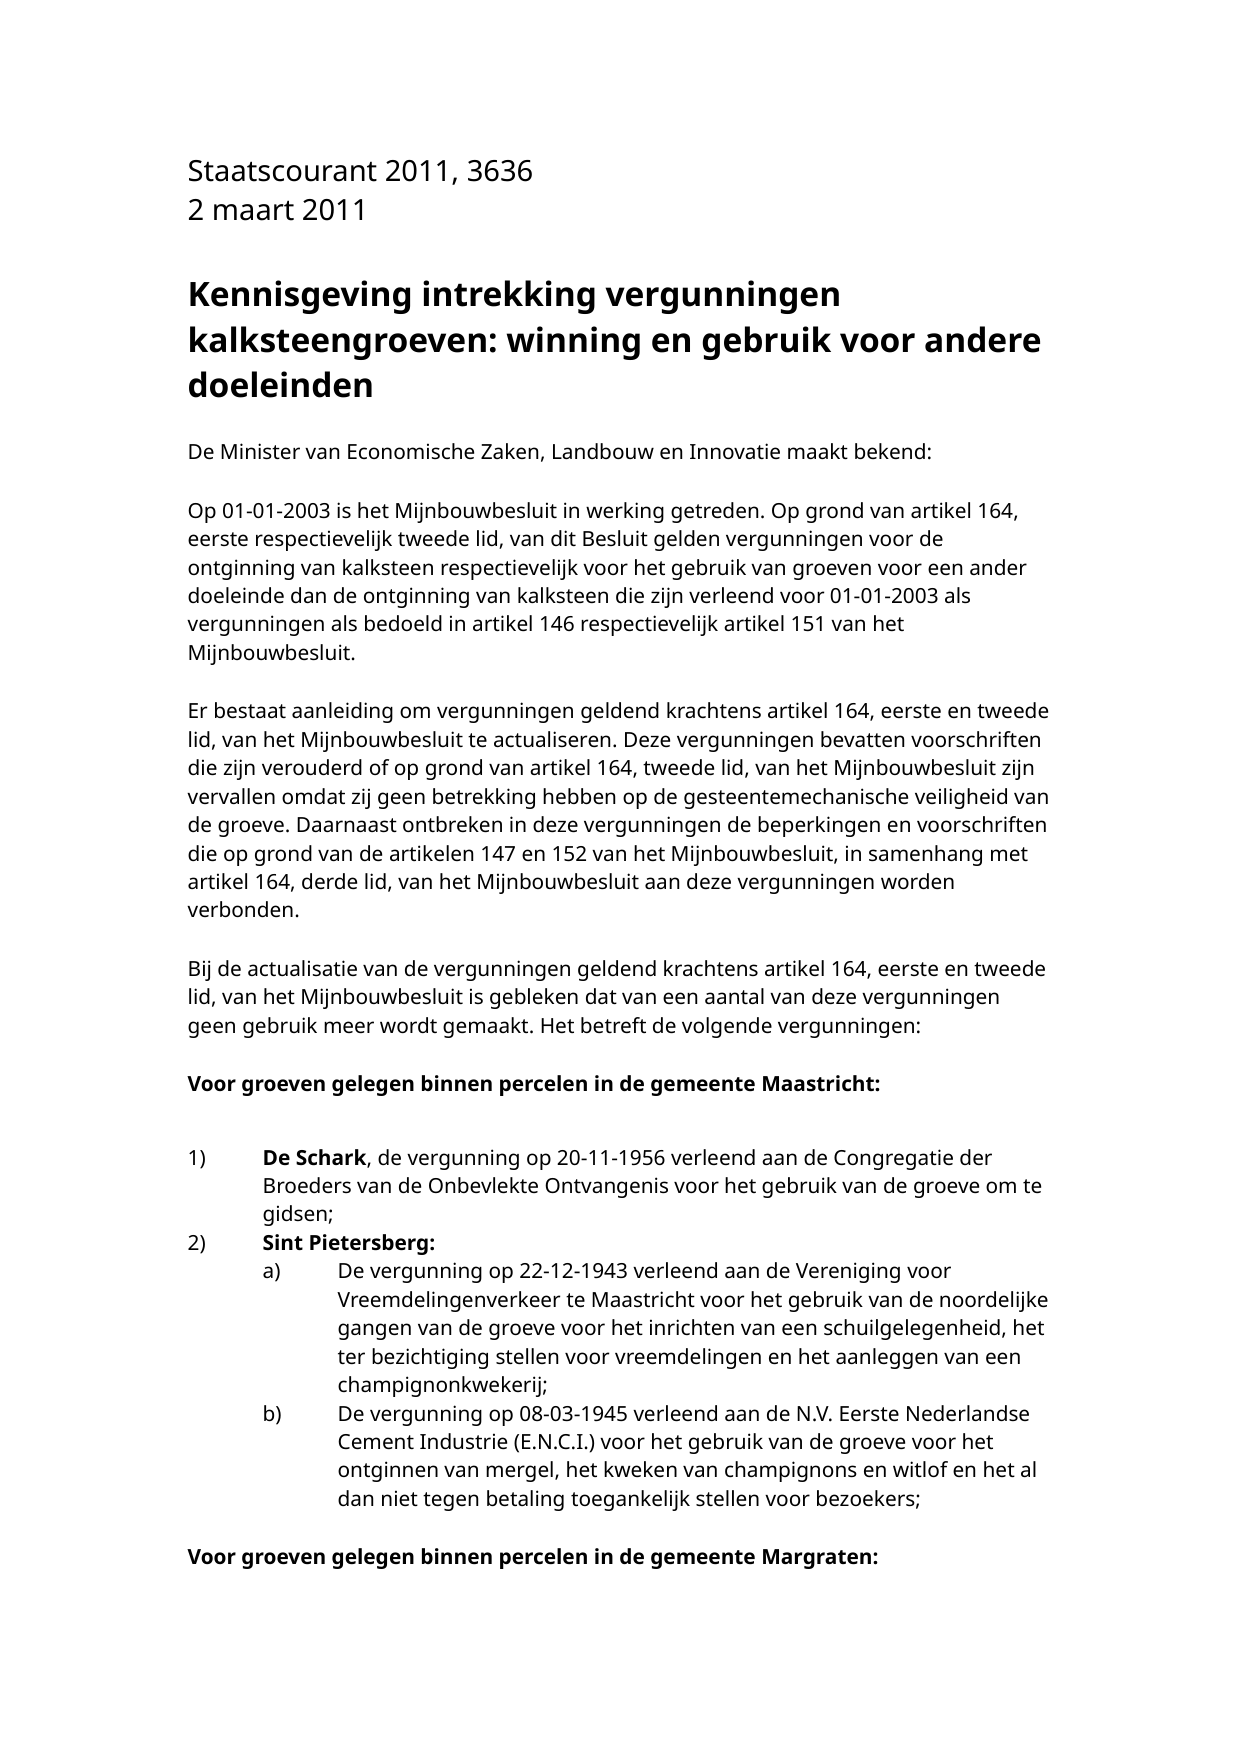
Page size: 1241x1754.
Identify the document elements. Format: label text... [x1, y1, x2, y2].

text Op 01-01-2003 is het Mijnbouwbesluit in werking getreden. Op grond van artikel 164, eerste respectievelijk tweede lid, van dit Besluit gelden vergunningen voor de ontginning van kalksteen respectievelijk voor het gebruik van groeven voor een ander doeleinde dan de ontginning van kalksteen die zijn verleend voor 01-01-2003 als vergunningen als bedoeld in artikel 146 respectievelijk artikel 151 van het Mijnbouwbesluit. [187, 496, 1053, 666]
subtitle Kennisgeving intrekking vergunningen kalksteengroeven: winning en gebruik voor andere doeleinden [187, 271, 1053, 407]
list De vergunning op 08-03-1945 verleend aan de N.V. Eerste Nederlandse Cement Industrie (E.N.C.I.) voor het gebruik van de groeve voor het ontginnen van mergel, het kweken van champignons en witlof en het al dan niet tegen betaling toegankelijk stellen voor bezoekers; [262, 1399, 1053, 1512]
text De Minister van Economische Zaken, Landbouw en Innovatie maakt bekend: [187, 437, 1053, 466]
text 2 maart 2011 [187, 190, 1053, 229]
text Voor groeven gelegen binnen percelen in de gemeente Maastricht: [187, 1069, 1053, 1098]
text Voor groeven gelegen binnen percelen in de gemeente Margraten: [187, 1542, 1053, 1571]
text Er bestaat aanleiding om vergunningen geldend krachtens artikel 164, eerste en tweede lid, van het Mijnbouwbesluit te actualiseren. Deze vergunningen bevatten voorschriften die zijn verouderd of op grond van artikel 164, tweede lid, van het Mijnbouwbesluit zijn vervallen omdat zij geen betrekking hebben op de gesteentemechanische veiligheid van de groeve. Daarnaast ontbreken in deze vergunningen de beperkingen en voorschriften die op grond van de artikelen 147 en 152 van het Mijnbouwbesluit, in samenhang met artikel 164, derde lid, van het Mijnbouwbesluit aan deze vergunningen worden verbonden. [187, 696, 1053, 924]
list De vergunning op 22-12-1943 verleend aan de Vereniging voor Vreemdelingenverkeer te Maastricht voor het gebruik van de noordelijke gangen van de groeve voor het inrichten van een schuilgelegenheid, het ter bezichtiging stellen voor vreemdelingen en het aanleggen van een champignonkwekerij; [262, 1256, 1053, 1399]
list Sint Pietersberg: [187, 1228, 1053, 1256]
list De Schark, de vergunning op 20-11-1956 verleend aan de Congregatie der Broeders van de Onbevlekte Ontvangenis voor het gebruik van de groeve om te gidsen; [187, 1143, 1053, 1228]
text Staatscourant 2011, 3636 [187, 150, 1053, 190]
text Bij de actualisatie van de vergunningen geldend krachtens artikel 164, eerste en tweede lid, van het Mijnbouwbesluit is gebleken dat van een aantal van deze vergunningen geen gebruik meer wordt gemaakt. Het betreft de volgende vergunningen: [187, 954, 1053, 1039]
